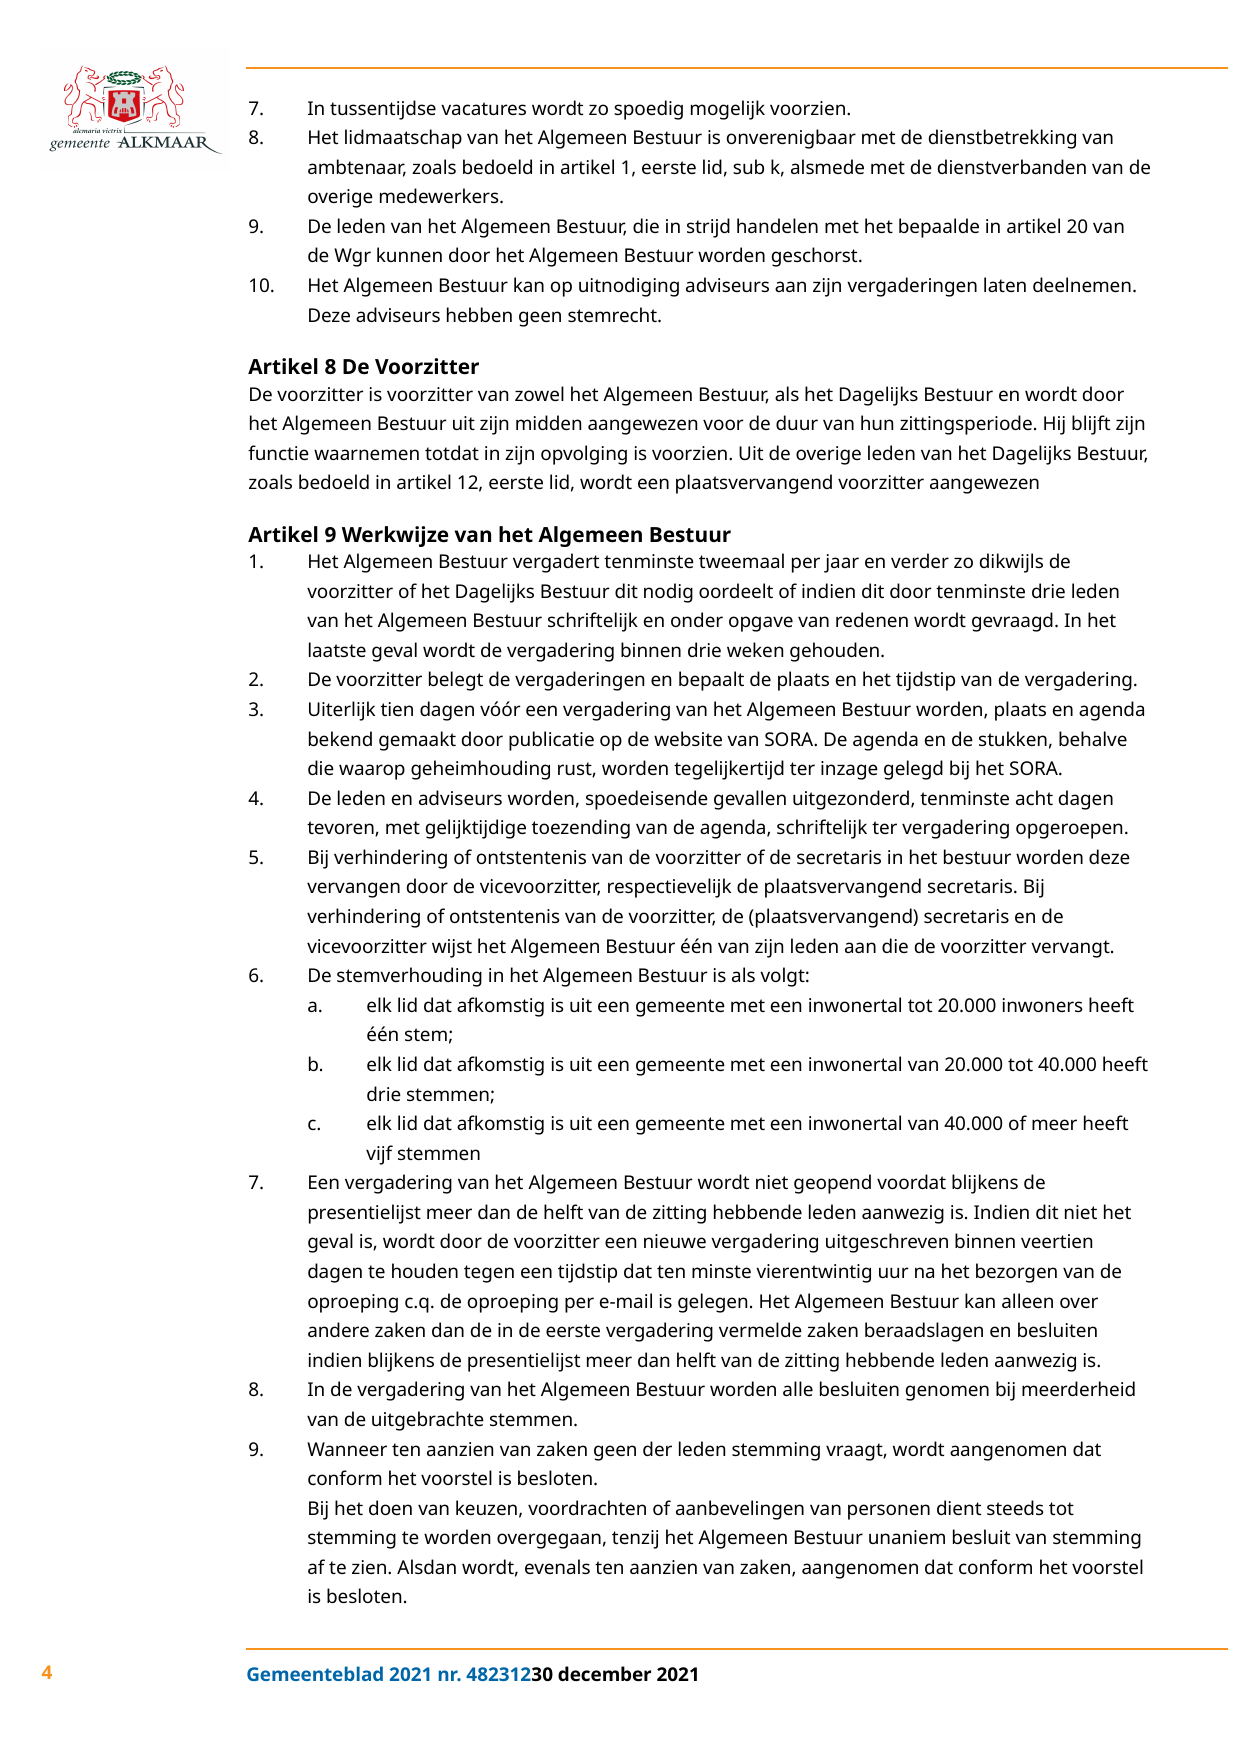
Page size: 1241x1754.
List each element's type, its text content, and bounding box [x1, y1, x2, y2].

text De voorzitter is voorzitter van zowel het Algemeen Bestuur, als het Dagelijks Bestuur en wordt door het Algemeen Bestuur uit zijn midden aangewezen voor de duur van hun zittingsperiode. Hij blijft zijn functie waarnemen totdat in zijn opvolging is voorzien. Uit de overige leden van het Dagelijks Bestuur, zoals bedoeld in artikel 12, eerste lid, wordt een plaatsvervangend voorzitter aangewezen [248, 381, 1152, 495]
list Uiterlijk tien dagen vóór een vergadering van het Algemeen Bestuur worden, plaats en agenda bekend gemaakt door publicatie op de website van SORA. De agenda en de stukken, behalve die waarop geheimhouding rust, worden tegelijkertijd ter inzage gelegd bij het SORA. [248, 696, 1152, 781]
list Het lidmaatschap van het Algemeen Bestuur is onverenigbaar met de dienstbetrekking van ambtenaar, zoals bedoeld in artikel 1, eerste lid, sub k, alsmede met de dienstverbanden van de overige medewerkers. [248, 124, 1152, 209]
list Wanneer ten aanzien van zaken geen der leden stemming vraagt, wordt aangenomen dat conform het voorstel is besloten. [248, 1436, 1152, 1491]
list Het Algemeen Bestuur vergadert tenminste tweemaal per jaar en verder zo dikwijls de voorzitter of het Dagelijks Bestuur dit nodig oordeelt of indien dit door tenminste drie leden van het Algemeen Bestuur schriftelijk en onder opgave van redenen wordt gevraagd. In het laatste geval wordt de vergadering binnen drie weken gehouden. [248, 548, 1152, 663]
list Het Algemeen Bestuur kan op uitnodiging adviseurs aan zijn vergaderingen laten deelnemen. Deze adviseurs hebben geen stemrecht. [248, 272, 1152, 328]
list De stemverhouding in het Algemeen Bestuur is als volgt: [248, 962, 1152, 988]
text Artikel 8 De Voorzitter [248, 352, 1152, 381]
list De voorzitter belegt de vergaderingen en bepaalt de plaats en het tijdstip van de vergadering. [248, 667, 1152, 692]
list In tussentijdse vacatures wordt zo spoedig mogelijk voorzien. [248, 95, 1152, 121]
list In de vergadering van het Algemeen Bestuur worden alle besluiten genomen bij meerderheid van de uitgebrachte stemmen. [248, 1377, 1152, 1432]
list Bij verhindering of ontstentenis van de voorzitter of de secretaris in het bestuur worden deze vervangen door de vicevoorzitter, respectievelijk de plaatsvervangend secretaris. Bij verhindering of ontstentenis van de voorzitter, de (plaatsvervangend) secretaris en de vicevoorzitter wijst het Algemeen Bestuur één van zijn leden aan die de voorzitter vervangt. [248, 844, 1152, 959]
list Bij het doen van keuzen, voordrachten of aanbevelingen van personen dient steeds tot stemming te worden overgegaan, tenzij het Algemeen Bestuur unaniem besluit van stemming af te zien. Alsdan wordt, evenals ten aanzien van zaken, aangenomen dat conform het voorstel is besloten. [248, 1495, 1152, 1609]
list elk lid dat afkomstig is uit een gemeente met een inwonertal tot 20.000 inwoners heeft één stem; [307, 992, 1152, 1047]
list De leden en adviseurs worden, spoedeisende gevallen uitgezonderd, tenminste acht dagen tevoren, met gelijktijdige toezending van de agenda, schriftelijk ter vergadering opgeroepen. [248, 785, 1152, 840]
list De leden van het Algemeen Bestuur, die in strijd handelen met het bepaalde in artikel 20 van de Wgr kunnen door het Algemeen Bestuur worden geschorst. [248, 213, 1152, 268]
list elk lid dat afkomstig is uit een gemeente met een inwonertal van 20.000 tot 40.000 heeft drie stemmen; [307, 1051, 1152, 1107]
list elk lid dat afkomstig is uit een gemeente met een inwonertal van 40.000 of meer heeft vijf stemmen [307, 1110, 1152, 1166]
picture [41, 47, 231, 172]
text Artikel 9 Werkwijze van het Algemeen Bestuur [248, 520, 1152, 548]
list Een vergadering van het Algemeen Bestuur wordt niet geopend voordat blijkens de presentielijst meer dan de helft van de zitting hebbende leden aanwezig is. Indien dit niet het geval is, wordt door de voorzitter een nieuwe vergadering uitgeschreven binnen veertien dagen te houden tegen een tijdstip dat ten minste vierentwintig uur na het bezorgen van de oproeping c.q. de oproeping per e‐mail is gelegen. Het Algemeen Bestuur kan alleen over andere zaken dan de in de eerste vergadering vermelde zaken beraadslagen en besluiten indien blijkens de presentielijst meer dan helft van de zitting hebbende leden aanwezig is. [248, 1169, 1152, 1373]
